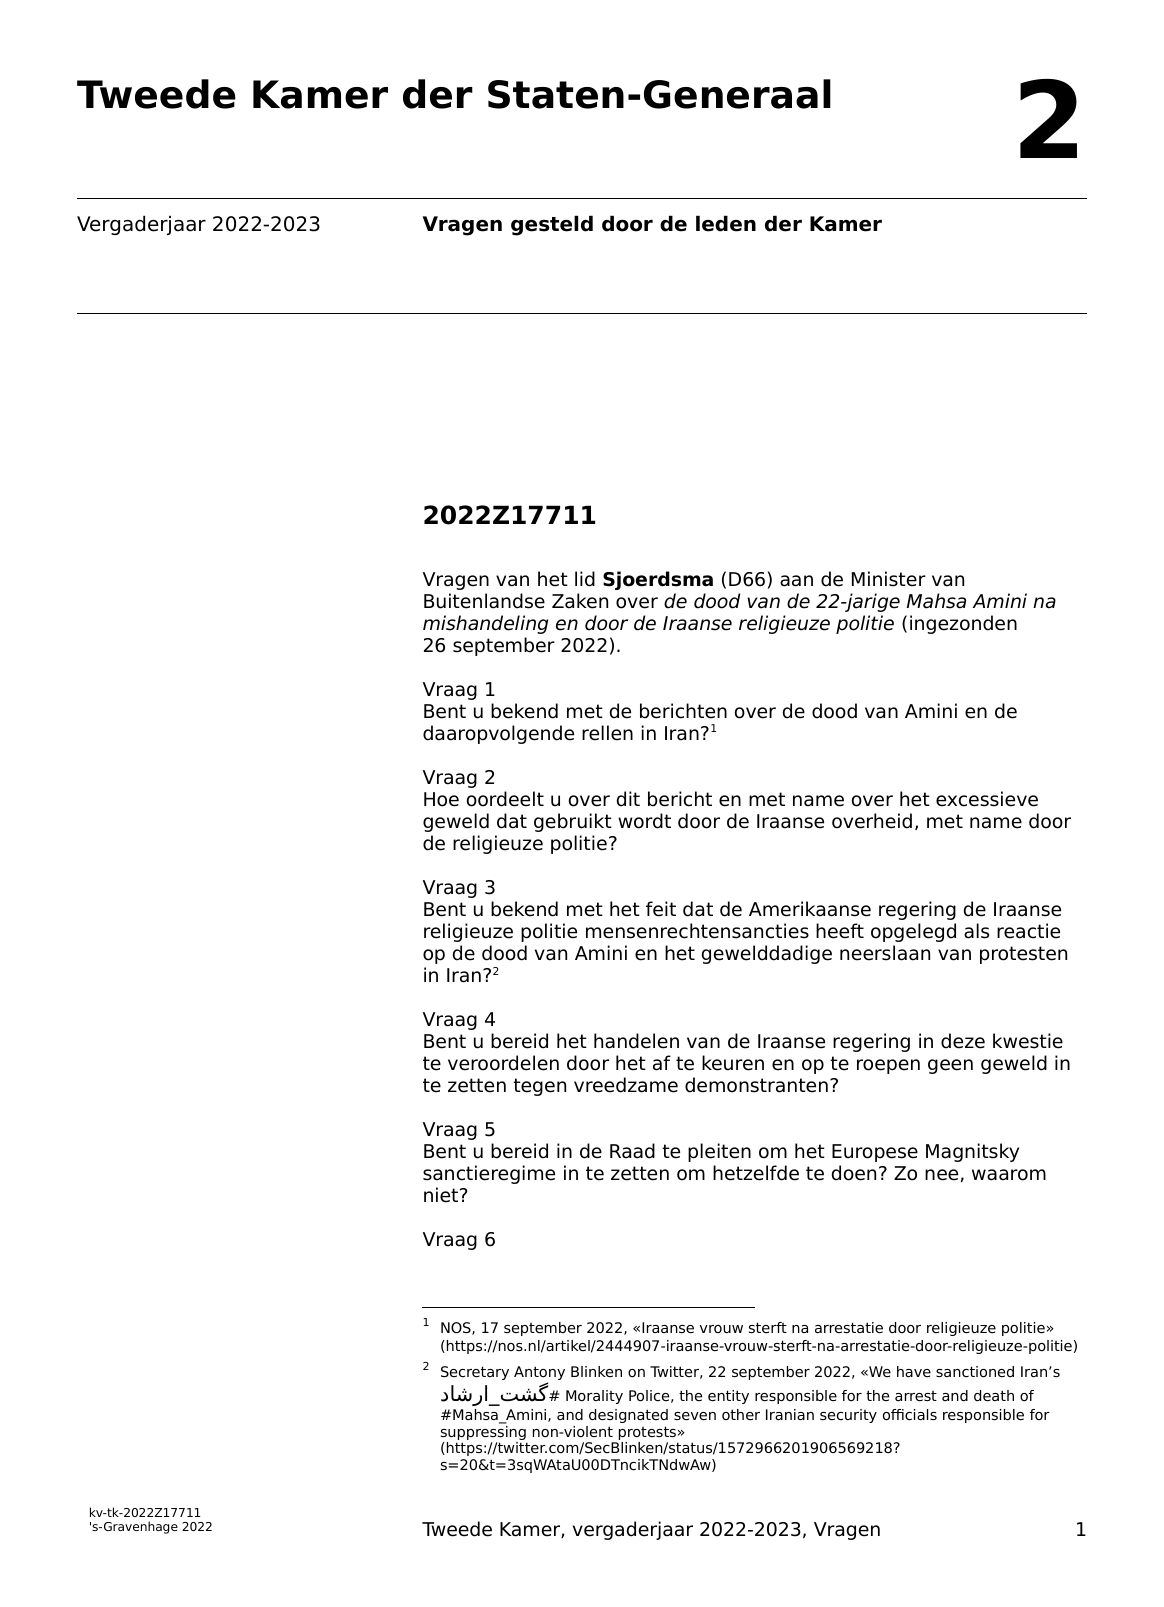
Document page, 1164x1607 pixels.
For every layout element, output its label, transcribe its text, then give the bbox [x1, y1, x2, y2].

text Hoe oordeelt u over dit bericht en met name over het excessieve geweld dat gebruikt wordt door de Iraanse overheid, met name door de religieuze politie? [422, 789, 1087, 855]
text Bent u bekend met het feit dat de Amerikaanse regering de Iraanse religieuze politie mensenrechtensancties heeft opgelegd als reactie op de dood van Amini en het gewelddadige neerslaan van protesten in Iran? [422, 899, 1087, 987]
text Vraag 6 [422, 1229, 1087, 1251]
table_cell Vergaderjaar 2022-2023 [77, 199, 422, 313]
text Vraag 1 [422, 679, 1087, 701]
text 's-Gravenhage 2022 [88, 1520, 323, 1534]
table_header Tweede Kamer der Staten-Generaal [77, 59, 886, 198]
text Vraag 3 [422, 877, 1087, 899]
text 2022Z17711 [422, 501, 1087, 531]
text NOS, 17 september 2022, «Iraanse vrouw sterft na arrestatie door religieuze politie» (https://nos.nl/artikel/2444907-iraanse-vrouw-sterft-na-arrestatie-door-religieuze-politie) [422, 1316, 1087, 1355]
text Bent u bereid het handelen van de Iraanse regering in deze kwestie te veroordelen door het af te keuren en op te roepen geen geweld in te zetten tegen vreedzame demonstranten? [422, 1031, 1087, 1097]
text Bent u bereid in de Raad te pleiten om het Europese Magnitsky sanctieregime in te zetten om hetzelfde te doen? Zo nee, waarom niet? [422, 1141, 1087, 1207]
text kv-tk-2022Z17711 [88, 1506, 323, 1520]
text Secretary Antony Blinken on Twitter, 22 september 2022, «We have sanctioned Iran’s گشت_ارشاد# Morality Police, the entity responsible for the arrest and death of #Mahsa_Amini, and designated seven other Iranian security officials responsible for suppressing non-violent protests» (https://twitter.com/SecBlinken/status/1572966201906569218?s=20&t=3sqWAtaU00DTncikTNdwAw) [422, 1358, 1087, 1474]
text Vraag 5 [422, 1119, 1087, 1141]
text Vraag 4 [422, 1009, 1087, 1031]
text Bent u bekend met de berichten over de dood van Amini en de daaropvolgende rellen in Iran? [422, 701, 1087, 745]
table_header 2 [886, 59, 1087, 198]
text Vraag 2 [422, 767, 1087, 789]
text Vragen van het lid Sjoerdsma (D66) aan de Minister van Buitenlandse Zaken over de dood van de 22-jarige Mahsa Amini na mishandeling en door de Iraanse religieuze politie (ingezonden 26 september 2022). [422, 569, 1087, 657]
table_cell Vragen gesteld door de leden der Kamer [422, 199, 1087, 313]
